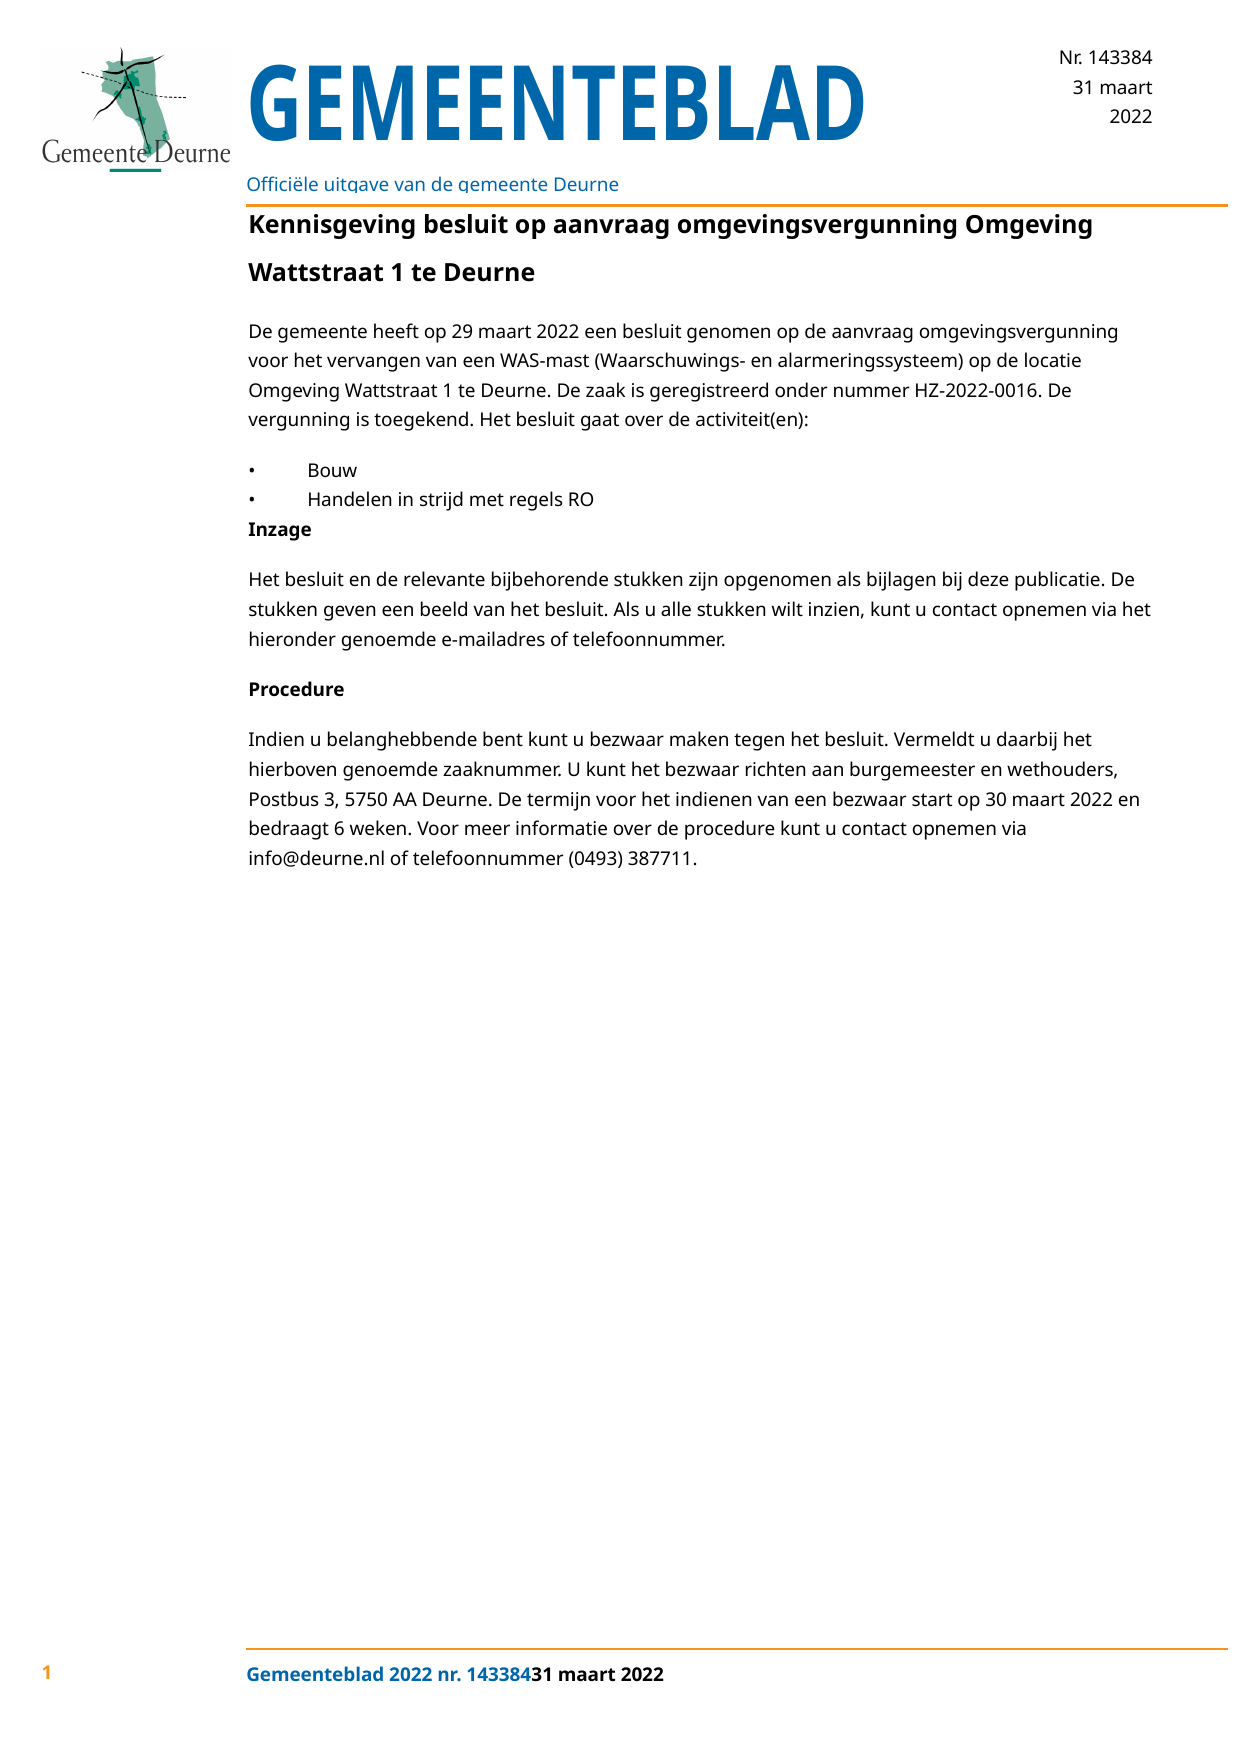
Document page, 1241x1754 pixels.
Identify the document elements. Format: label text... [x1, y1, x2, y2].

text De gemeente heeft op 29 maart 2022 een besluit genomen op de aanvraag omgevingsvergunning voor het vervangen van een WAS-mast (Waarschuwings- en alarmeringssysteem) op de locatie Omgeving Wattstraat 1 te Deurne. De zaak is geregistreerd onder nummer HZ-2022-0016. De vergunning is toegekend. Het besluit gaat over de activiteit(en): [248, 318, 1152, 432]
list Handelen in strijd met regels RO [248, 487, 1152, 512]
text Procedure [248, 676, 1152, 702]
text Inzage [248, 516, 1152, 542]
text Indien u belanghebbende bent kunt u bezwaar maken tegen het besluit. Vermeldt u daarbij het hierboven genoemde zaaknummer. U kunt het bezwaar richten aan burgemeester en wethouders, Postbus 3, 5750 AA Deurne. De termijn voor het indienen van een bezwaar start op 30 maart 2022 en bedraagt 6 weken. Voor meer informatie over de procedure kunt u contact opnemen via info@deurne.nl of telefoonnummer (0493) 387711. [248, 727, 1152, 871]
list Bouw [248, 457, 1152, 483]
picture [41, 47, 231, 172]
text Kennisgeving besluit op aanvraag omgevingsvergunning Omgeving Wattstraat 1 te Deurne [248, 207, 1152, 288]
text Het besluit en de relevante bijbehorende stukken zijn opgenomen als bijlagen bij deze publicatie. De stukken geven een beeld van het besluit. Als u alle stukken wilt inzien, kunt u contact opnemen via het hieronder genoemde e-mailadres of telefoonnummer. [248, 567, 1152, 652]
